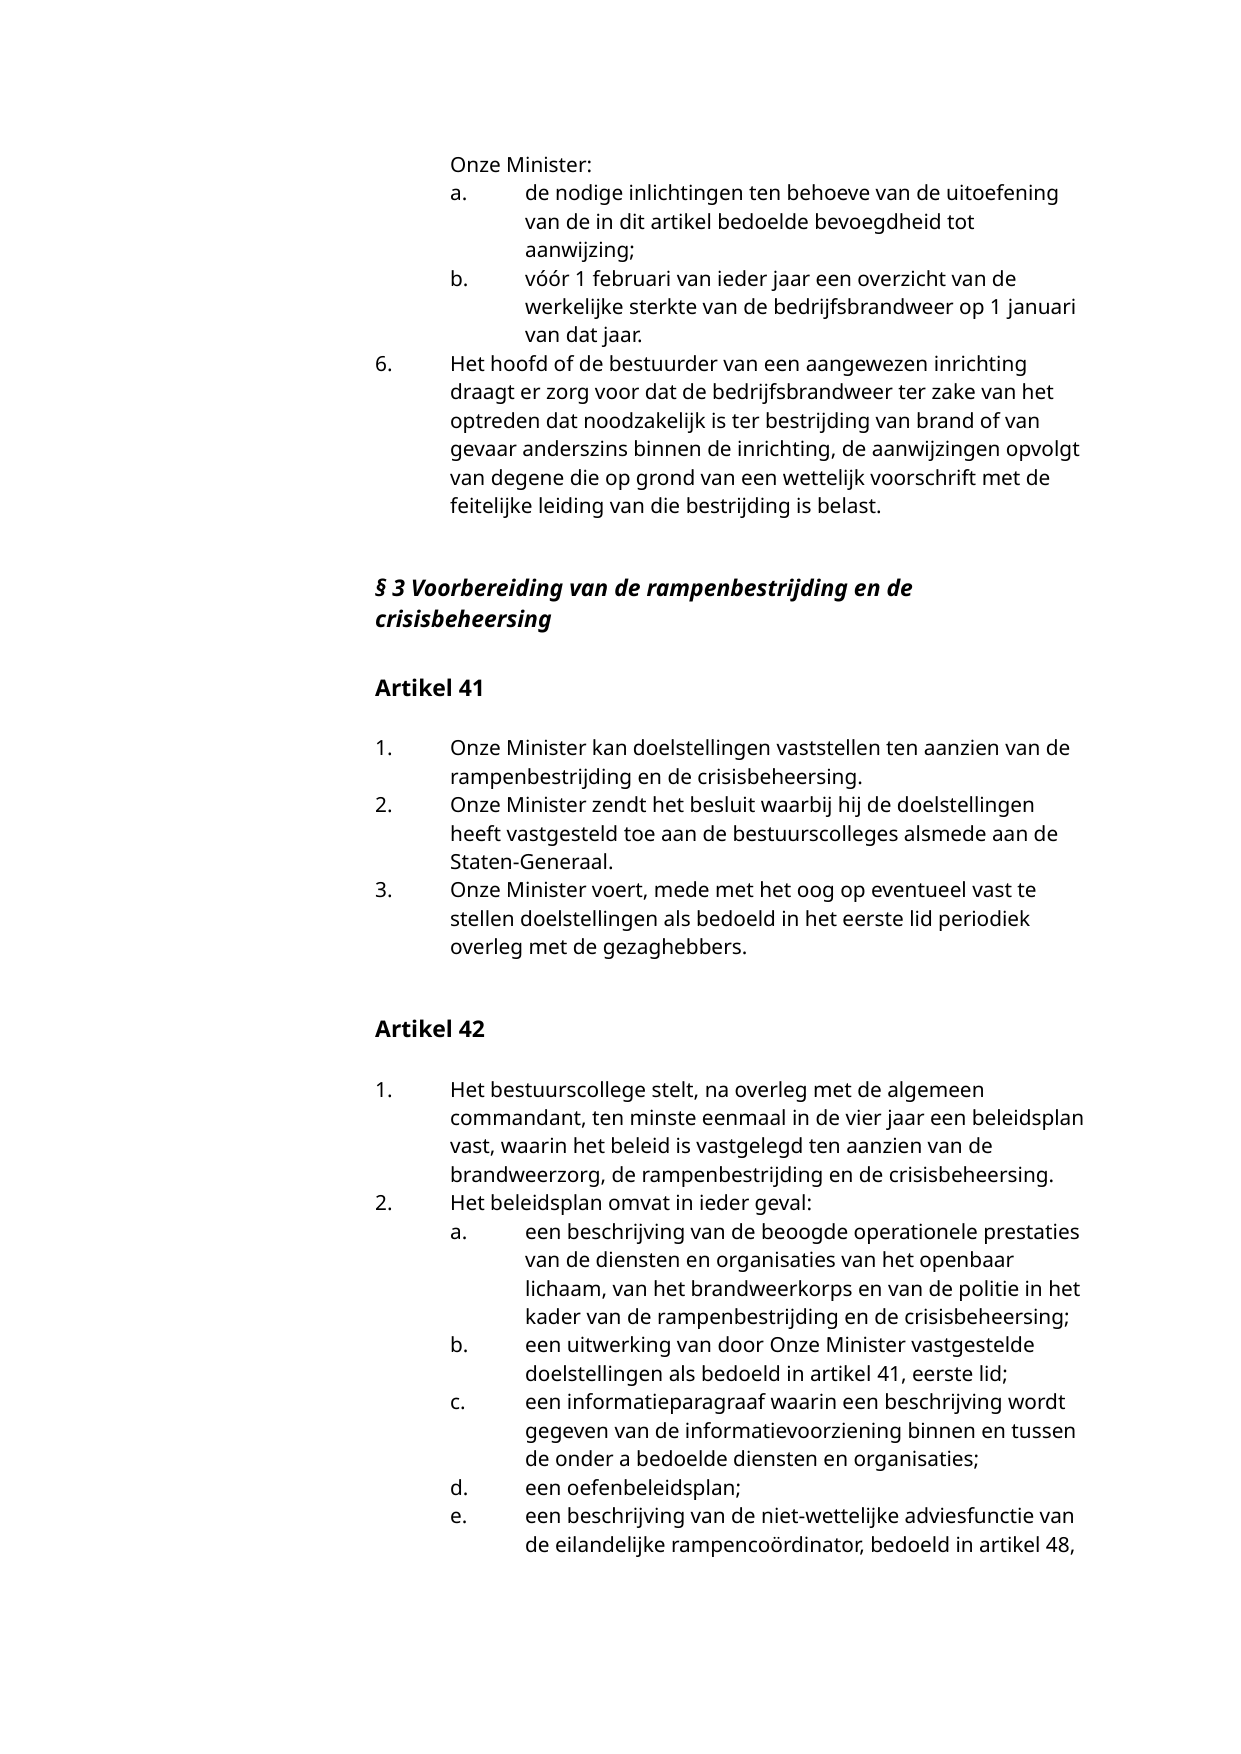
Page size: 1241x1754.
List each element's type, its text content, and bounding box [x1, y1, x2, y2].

list Onze Minister kan doelstellingen vaststellen ten aanzien van de rampenbestrijding en de crisisbeheersing. [375, 733, 1090, 790]
subtitle Artikel 42 [375, 1013, 1090, 1045]
list een beschrijving van de niet-wettelijke adviesfunctie van de eilandelijke rampencoördinator, bedoeld in artikel 48, [450, 1501, 1090, 1558]
subtitle Artikel 41 [375, 672, 1090, 703]
list Onze Minister: [375, 150, 1090, 178]
list Het bestuurscollege stelt, na overleg met de algemeen commandant, ten minste eenmaal in de vier jaar een beleidsplan vast, waarin het beleid is vastgelegd ten aanzien van de brandweerzorg, de rampenbestrijding en de crisisbeheersing. [375, 1075, 1090, 1188]
subtitle § 3 Voorbereiding van de rampenbestrijding en de crisisbeheersing [375, 572, 1090, 635]
list Onze Minister voert, mede met het oog op eventueel vast te stellen doelstellingen als bedoeld in het eerste lid periodiek overleg met de gezaghebbers. [375, 876, 1090, 961]
list Onze Minister zendt het besluit waarbij hij de doelstellingen heeft vastgesteld toe aan de bestuurscolleges alsmede aan de Staten-Generaal. [375, 790, 1090, 876]
list een oefenbeleidsplan; [450, 1473, 1090, 1501]
list de nodige inlichtingen ten behoeve van de uitoefening van de in dit artikel bedoelde bevoegdheid tot aanwijzing; [450, 178, 1090, 264]
list Het beleidsplan omvat in ieder geval: [375, 1188, 1090, 1217]
list een uitwerking van door Onze Minister vastgestelde doelstellingen als bedoeld in artikel 41, eerste lid; [450, 1331, 1090, 1387]
list Het hoofd of de bestuurder van een aangewezen inrichting draagt er zorg voor dat de bedrijfsbrandweer ter zake van het optreden dat noodzakelijk is ter bestrijding van brand of van gevaar anderszins binnen de inrichting, de aanwijzingen opvolgt van degene die op grond van een wettelijk voorschrift met de feitelijke leiding van die bestrijding is belast. [375, 349, 1090, 520]
list een beschrijving van de beoogde operationele prestaties van de diensten en organisaties van het openbaar lichaam, van het brandweerkorps en van de politie in het kader van de rampenbestrijding en de crisisbeheersing; [450, 1217, 1090, 1331]
list vóór 1 februari van ieder jaar een overzicht van de werkelijke sterkte van de bedrijfsbrandweer op 1 januari van dat jaar. [450, 264, 1090, 349]
list een informatieparagraaf waarin een beschrijving wordt gegeven van de informatievoorziening binnen en tussen de onder a bedoelde diensten en organisaties; [450, 1387, 1090, 1473]
